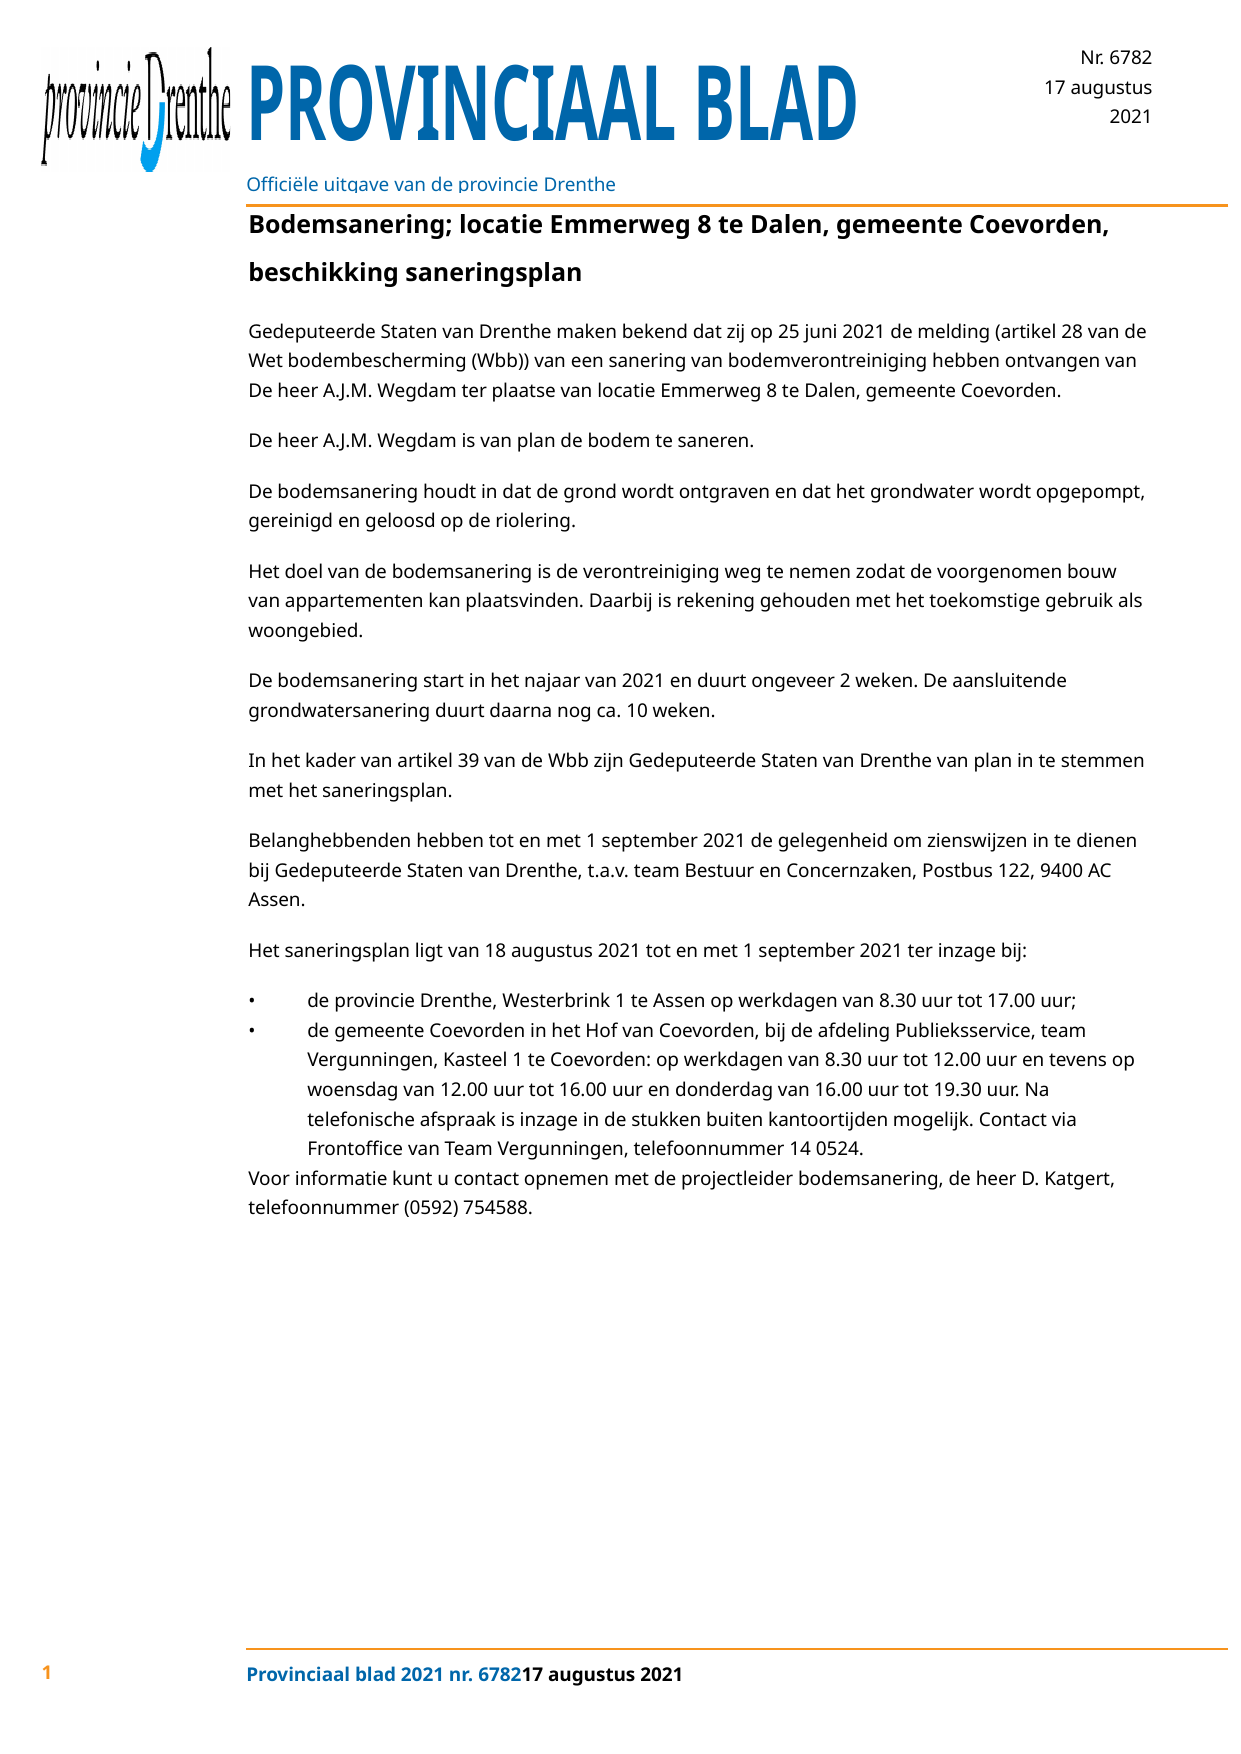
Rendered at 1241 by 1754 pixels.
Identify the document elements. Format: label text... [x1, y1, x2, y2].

text Belanghebbenden hebben tot en met 1 september 2021 de gelegenheid om zienswijzen in te dienen bij Gedeputeerde Staten van Drenthe, t.a.v. team Bestuur en Concernzaken, Postbus 122, 9400 AC Assen. [248, 827, 1152, 912]
text Het doel van de bodemsanering is de verontreiniging weg te nemen zodat de voorgenomen bouw van appartementen kan plaatsvinden. Daarbij is rekening gehouden met het toekomstige gebruik als woongebied. [248, 558, 1152, 643]
text Bodemsanering; locatie Emmerweg 8 te Dalen, gemeente Coevorden, beschikking saneringsplan [248, 207, 1152, 288]
text De bodemsanering start in het najaar van 2021 en duurt ongeveer 2 weken. De aansluitende grondwatersanering duurt daarna nog ca. 10 weken. [248, 667, 1152, 723]
text In het kader van artikel 39 van de Wbb zijn Gedeputeerde Staten van Drenthe van plan in te stemmen met het saneringsplan. [248, 747, 1152, 803]
text Het saneringsplan ligt van 18 augustus 2021 tot en met 1 september 2021 ter inzage bij: [248, 937, 1152, 963]
text De bodemsanering houdt in dat de grond wordt ontgraven en dat het grondwater wordt opgepompt, gereinigd en geloosd op de riolering. [248, 478, 1152, 533]
text Voor informatie kunt u contact opnemen met de projectleider bodemsanering, de heer D. Katgert, telefoonnummer (0592) 754588. [248, 1165, 1152, 1220]
picture [41, 47, 231, 172]
text De heer A.J.M. Wegdam is van plan de bodem te saneren. [248, 427, 1152, 453]
text Gedeputeerde Staten van Drenthe maken bekend dat zij op 25 juni 2021 de melding (artikel 28 van de Wet bodembescherming (Wbb)) van een sanering van bodemverontreiniging hebben ontvangen van De heer A.J.M. Wegdam ter plaatse van locatie Emmerweg 8 te Dalen, gemeente Coevorden. [248, 318, 1152, 403]
list de gemeente Coevorden in het Hof van Coevorden, bij de afdeling Publieksservice, team Vergunningen, Kasteel 1 te Coevorden: op werkdagen van 8.30 uur tot 12.00 uur en tevens op woensdag van 12.00 uur tot 16.00 uur en donderdag van 16.00 uur tot 19.30 uur. Na telefonische afspraak is inzage in de stukken buiten kantoortijden mogelijk. Contact via Frontoffice van Team Vergunningen, telefoonnummer 14 0524. [248, 1017, 1152, 1161]
list de provincie Drenthe, Westerbrink 1 te Assen op werkdagen van 8.30 uur tot 17.00 uur; [248, 987, 1152, 1013]
